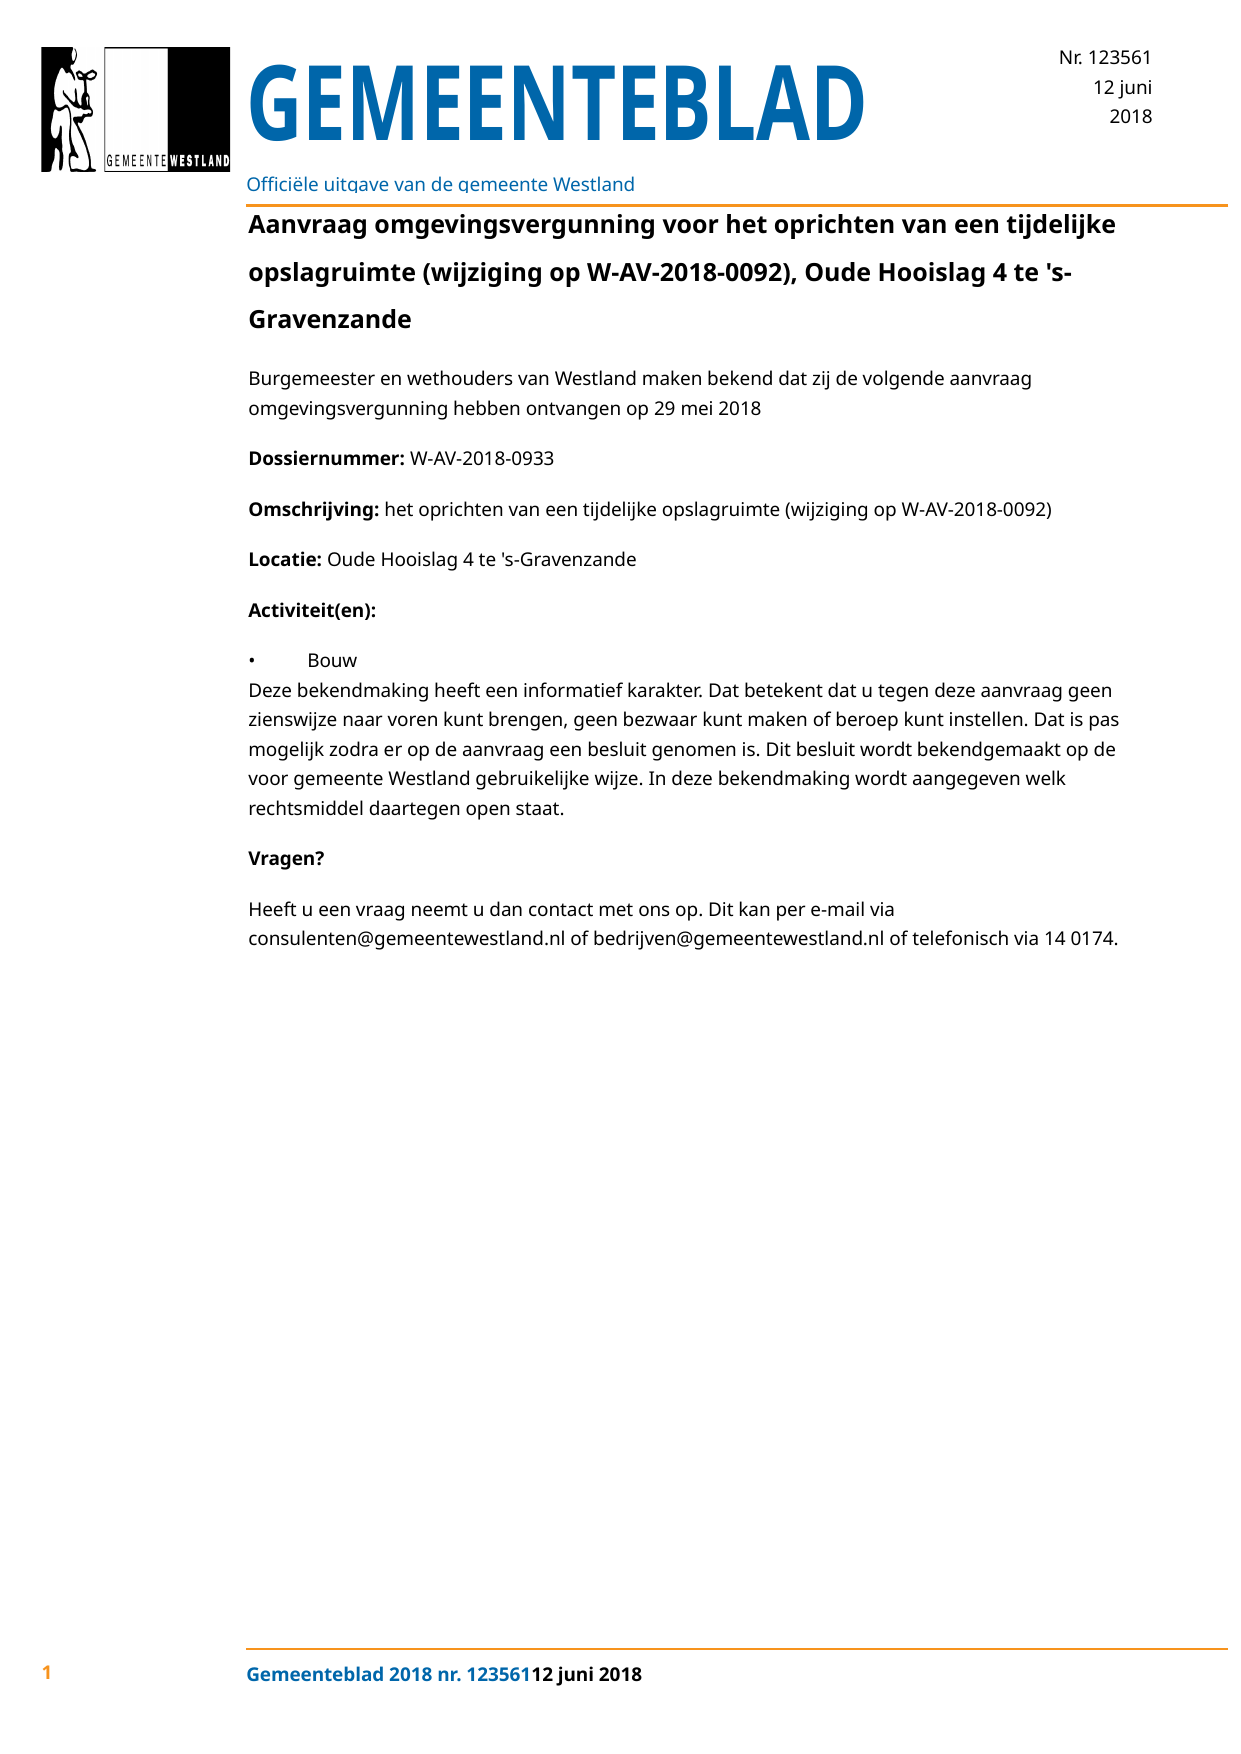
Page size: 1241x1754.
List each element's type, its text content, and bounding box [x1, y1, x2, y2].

text Aanvraag omgevingsvergunning voor het oprichten van een tijdelijke opslagruimte (wijziging op W-AV-2018-0092), Oude Hooislag 4 te 's-Gravenzande [248, 207, 1152, 336]
text Omschrijving: het oprichten van een tijdelijke opslagruimte (wijziging op W-AV-2018-0092) [248, 496, 1152, 522]
text Dossiernummer: W-AV-2018-0933 [248, 446, 1152, 471]
text Activiteit(en): [248, 597, 1152, 622]
text Deze bekendmaking heeft een informatief karakter. Dat betekent dat u tegen deze aanvraag geen zienswijze naar voren kunt brengen, geen bezwaar kunt maken of beroep kunt instellen. Dat is pas mogelijk zodra er op de aanvraag een besluit genomen is. Dit besluit wordt bekendgemaakt op de voor gemeente Westland gebruikelijke wijze. In deze bekendmaking wordt aangegeven welk rechtsmiddel daartegen open staat. [248, 677, 1152, 821]
list Bouw [248, 647, 1152, 673]
text Heeft u een vraag neemt u dan contact met ons op. Dit kan per e-mail via consulenten@gemeentewestland.nl of bedrijven@gemeentewestland.nl of telefonisch via 14 0174. [248, 896, 1152, 951]
picture [41, 47, 231, 172]
text Burgemeester en wethouders van Westland maken bekend dat zij de volgende aanvraag omgevingsvergunning hebben ontvangen op 29 mei 2018 [248, 366, 1152, 421]
text Locatie: Oude Hooislag 4 te 's-Gravenzande [248, 546, 1152, 572]
text Vragen? [248, 846, 1152, 871]
